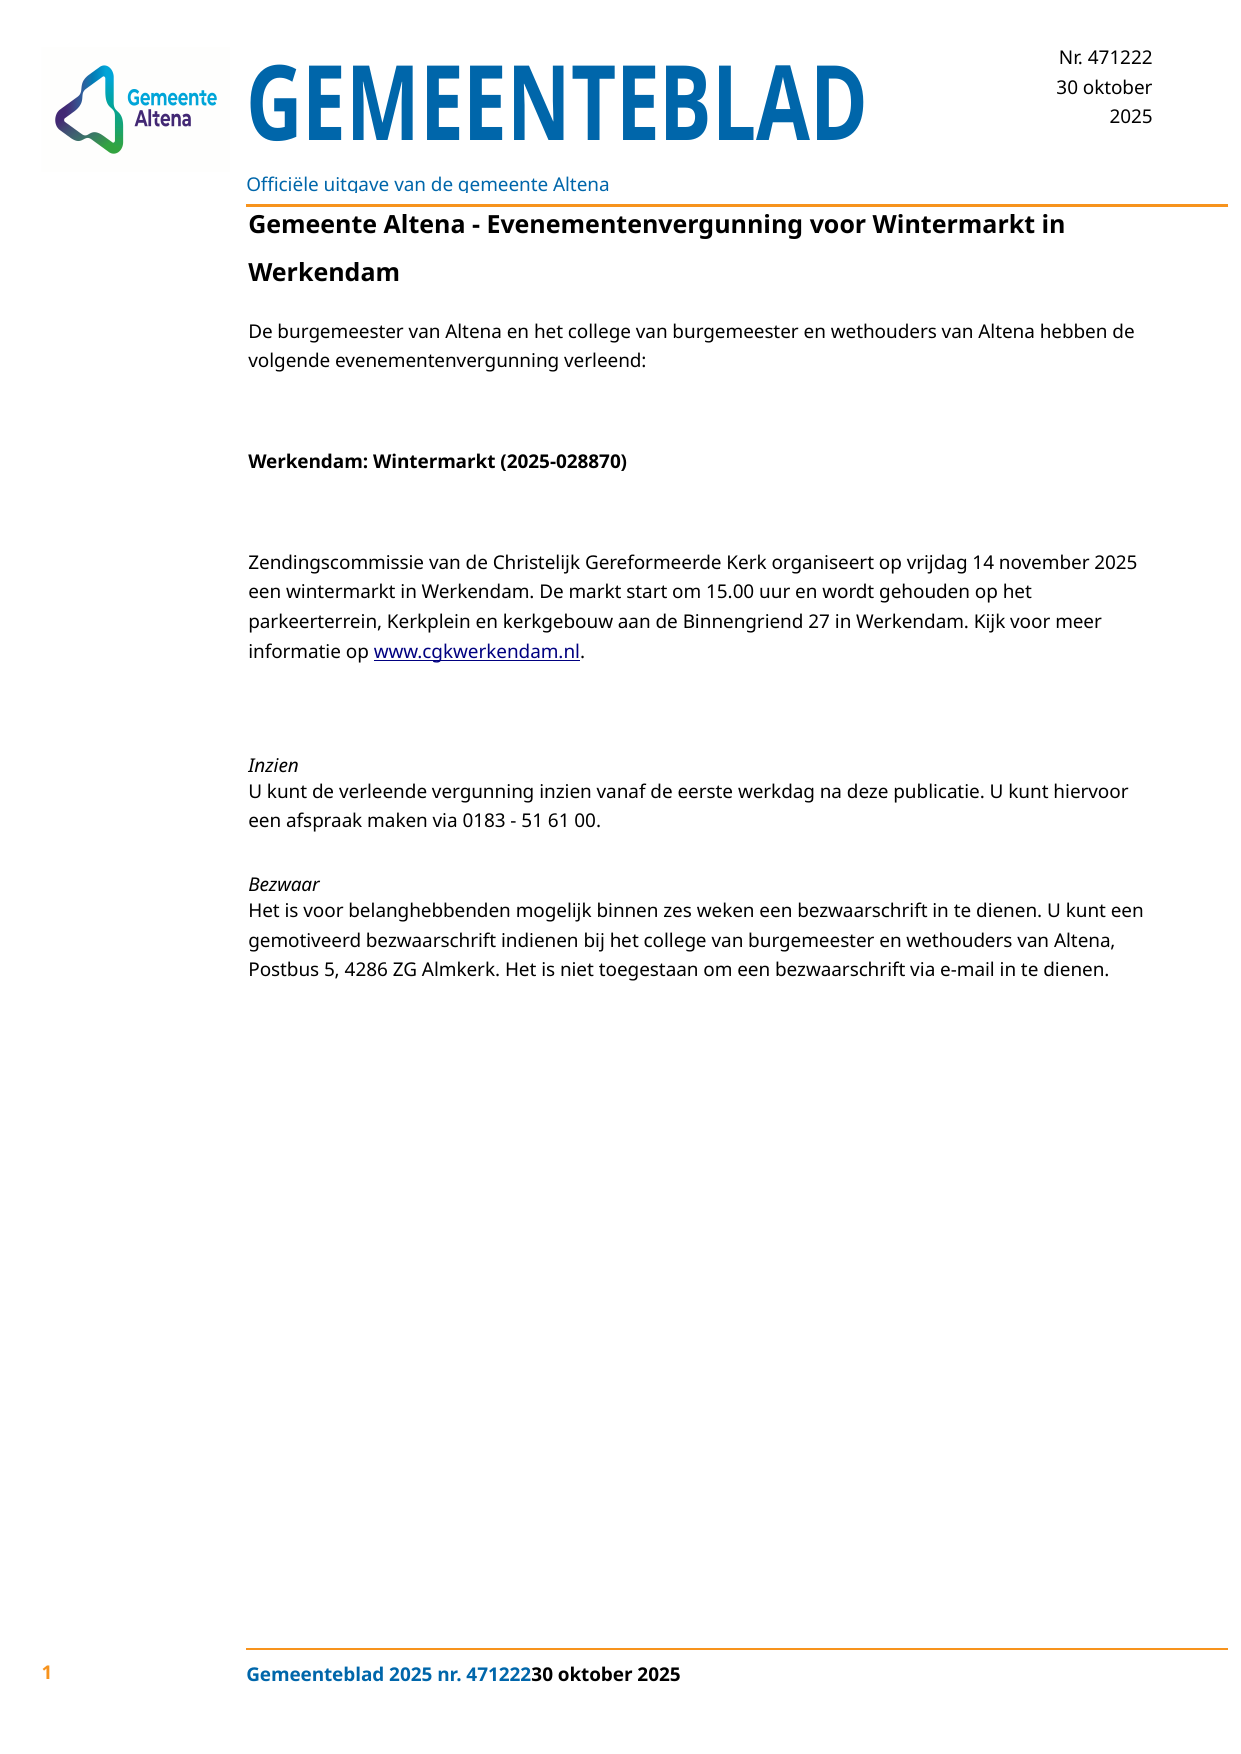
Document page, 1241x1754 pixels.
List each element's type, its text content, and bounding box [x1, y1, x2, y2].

text De burgemeester van Altena en het college van burgemeester en wethouders van Altena hebben de volgende evenementenvergunning verleend: [248, 318, 1152, 373]
text Het is voor belanghebbenden mogelijk binnen zes weken een bezwaarschrift in te dienen. U kunt een gemotiveerd bezwaarschrift indienen bij het college van burgemeester en wethouders van Altena, Postbus 5, 4286 ZG Almkerk. Het is niet toegestaan om een bezwaarschrift via e-mail in te dienen. [248, 897, 1152, 982]
text Inzien [248, 752, 1152, 778]
picture [41, 47, 231, 172]
text Gemeente Altena - Evenementenvergunning voor Wintermarkt in Werkendam [248, 207, 1152, 288]
text Zendingscommissie van de Christelijk Gereformeerde Kerk organiseert op vrijdag 14 november 2025 een wintermarkt in Werkendam. De markt start om 15.00 uur en wordt gehouden op het parkeerterrein, Kerkplein en kerkgebouw aan de Binnengriend 27 in Werkendam. Kijk voor meer informatie op www.cgkwerkendam.nl. [248, 549, 1152, 664]
text U kunt de verleende vergunning inzien vanaf de eerste werkdag na deze publicatie. U kunt hiervoor een afspraak maken via 0183 - 51 61 00. [248, 778, 1152, 833]
text Werkendam: Wintermarkt (2025-028870) [248, 448, 1152, 474]
text Bezwaar [248, 872, 1152, 897]
